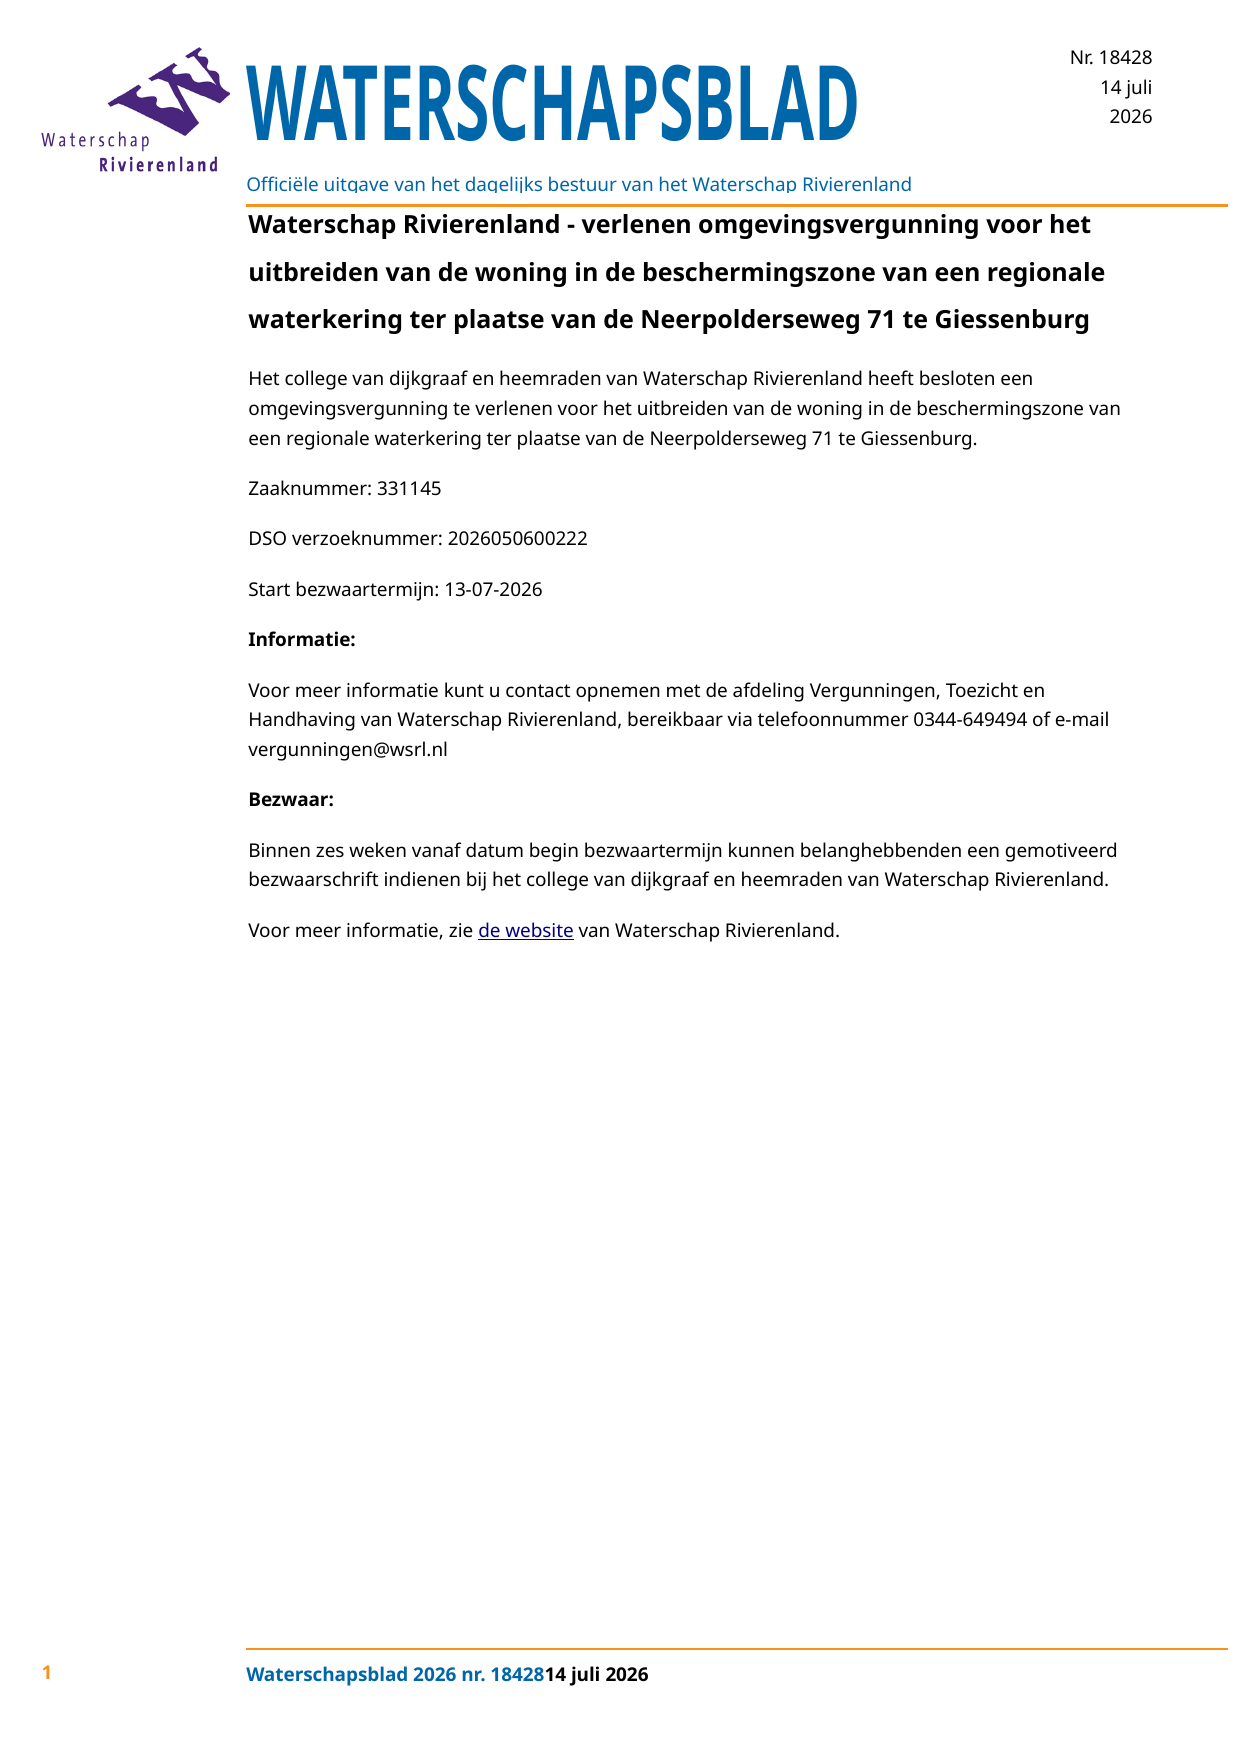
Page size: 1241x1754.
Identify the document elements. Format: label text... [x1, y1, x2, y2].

text Voor meer informatie, zie de website van Waterschap Rivierenland. [248, 917, 1152, 942]
picture [41, 47, 231, 172]
text Bezwaar: [248, 786, 1152, 812]
text Zaaknummer: 331145 [248, 475, 1152, 501]
text Voor meer informatie kunt u contact opnemen met de afdeling Vergunningen, Toezicht en Handhaving van Waterschap Rivierenland, bereikbaar via telefoonnummer 0344-649494 of e-mail vergunningen@wsrl.nl [248, 677, 1152, 762]
text Binnen zes weken vanaf datum begin bezwaartermijn kunnen belanghebbenden een gemotiveerd bezwaarschrift indienen bij het college van dijkgraaf en heemraden van Waterschap Rivierenland. [248, 837, 1152, 892]
text Start bezwaartermijn: 13-07-2026 [248, 576, 1152, 602]
text Informatie: [248, 626, 1152, 652]
text Het college van dijkgraaf en heemraden van Waterschap Rivierenland heeft besloten een omgevingsvergunning te verlenen voor het uitbreiden van de woning in de beschermingszone van een regionale waterkering ter plaatse van de Neerpolderseweg 71 te Giessenburg. [248, 366, 1152, 450]
text Waterschap Rivierenland - verlenen omgevingsvergunning voor het uitbreiden van de woning in de beschermingszone van een regionale waterkering ter plaatse van de Neerpolderseweg 71 te Giessenburg [248, 207, 1152, 336]
text DSO verzoeknummer: 2026050600222 [248, 526, 1152, 551]
